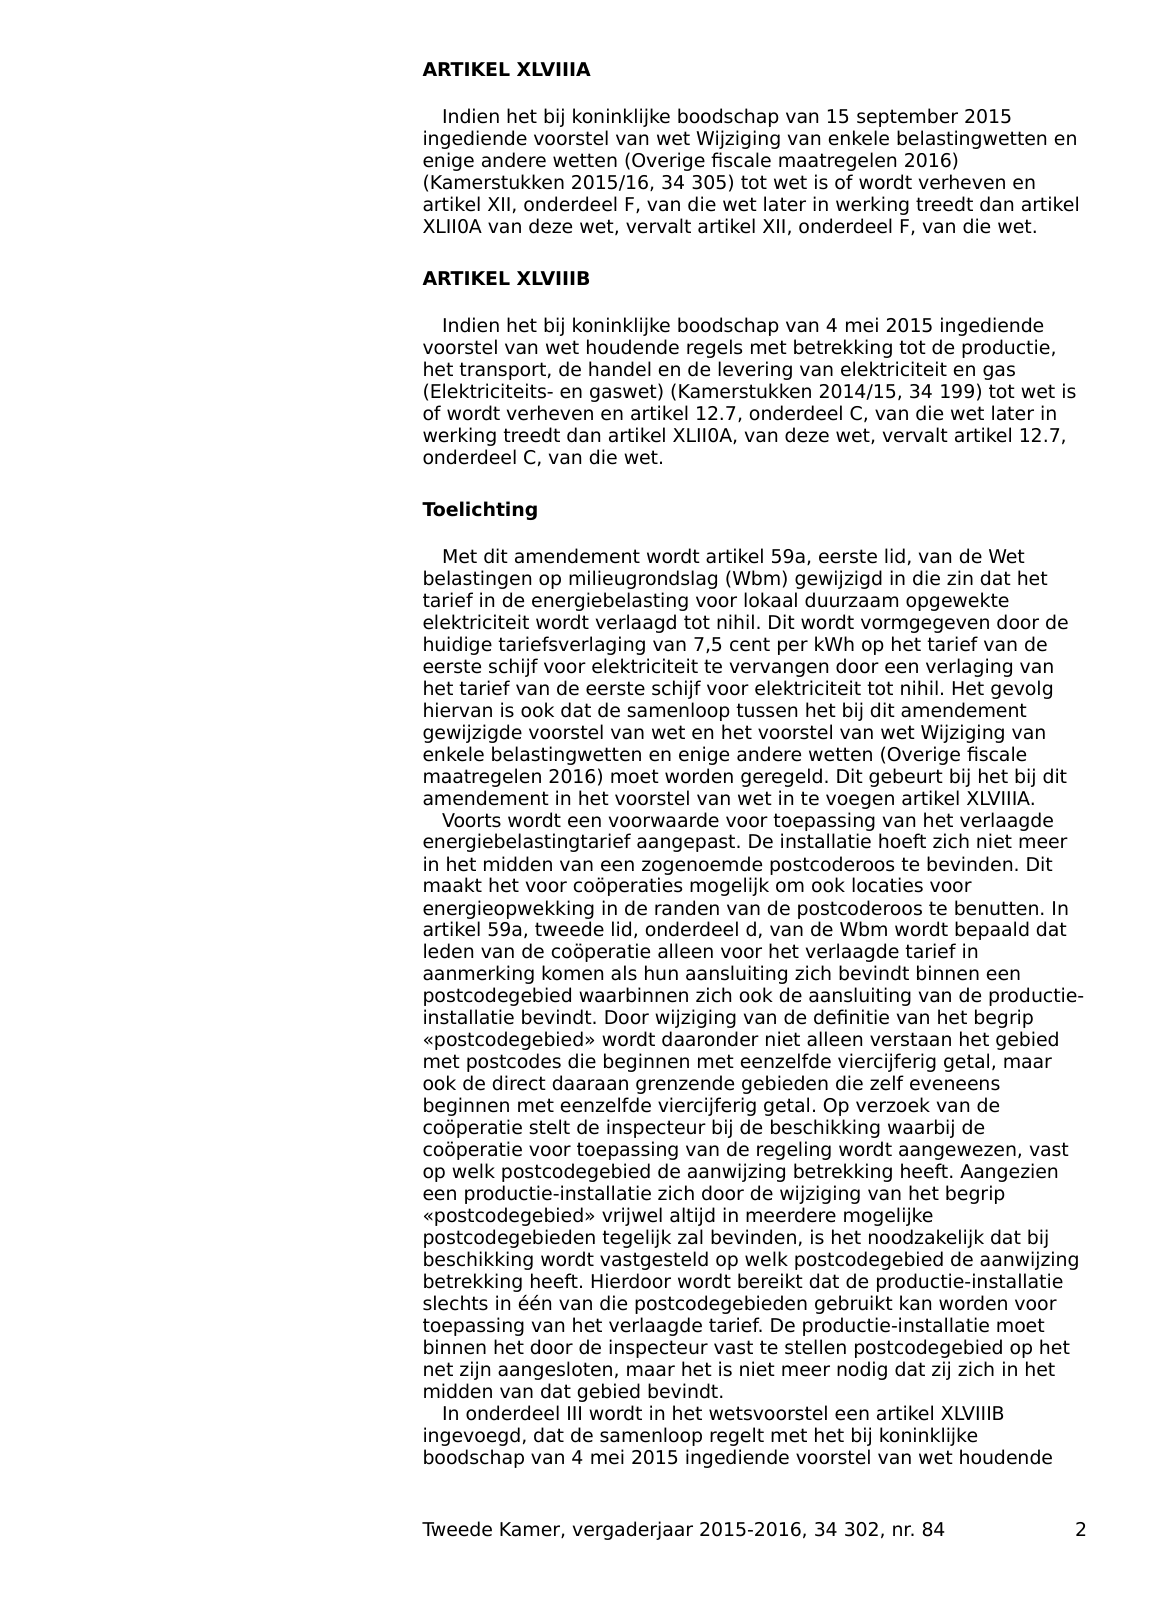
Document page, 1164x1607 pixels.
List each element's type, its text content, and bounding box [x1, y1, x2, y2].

text Voorts wordt een voorwaarde voor toepassing van het verlaagde energiebelastingtarief aangepast. De installatie hoeft zich niet meer in het midden van een zogenoemde postcoderoos te bevinden. Dit maakt het voor coöperaties mogelijk om ook locaties voor energieopwekking in de randen van de postcoderoos te benutten. In artikel 59a, tweede lid, onderdeel d, van de Wbm wordt bepaald dat leden van de coöperatie alleen voor het verlaagde tarief in aanmerking komen als hun aansluiting zich bevindt binnen een postcodegebied waarbinnen zich ook de aansluiting van de productie-installatie bevindt. Door wijziging van de definitie van het begrip «postcodegebied» wordt daaronder niet alleen verstaan het gebied met postcodes die beginnen met eenzelfde viercijferig getal, maar ook de direct daaraan grenzende gebieden die zelf eveneens beginnen met eenzelfde viercijferig getal. Op verzoek van de coöperatie stelt de inspecteur bij de beschikking waarbij de coöperatie voor toepassing van de regeling wordt aangewezen, vast op welk postcodegebied de aanwijzing betrekking heeft. Aangezien een productie-installatie zich door de wijziging van het begrip «postcodegebied» vrijwel altijd in meerdere mogelijke postcodegebieden tegelijk zal bevinden, is het noodzakelijk dat bij beschikking wordt vastgesteld op welk postcodegebied de aanwijzing betrekking heeft. Hierdoor wordt bereikt dat de productie-installatie slechts in één van die postcodegebieden gebruikt kan worden voor toepassing van het verlaagde tarief. De productie-installatie moet binnen het door de inspecteur vast te stellen postcodegebied op het net zijn aangesloten, maar het is niet meer nodig dat zij zich in het midden van dat gebied bevindt. [422, 809, 1087, 1403]
text Indien het bij koninklijke boodschap van 15 september 2015 ingediende voorstel van wet Wijziging van enkele belastingwetten en enige andere wetten (Overige fiscale maatregelen 2016) (Kamerstukken 2015/16, 34 305) tot wet is of wordt verheven en artikel XII, onderdeel F, van die wet later in werking treedt dan artikel XLII0A van deze wet, vervalt artikel XII, onderdeel F, van die wet. [422, 106, 1087, 238]
subtitle ARTIKEL XLVIIIB [422, 268, 1087, 290]
text Met dit amendement wordt artikel 59a, eerste lid, van de Wet belastingen op milieugrondslag (Wbm) gewijzigd in die zin dat het tarief in de energiebelasting voor lokaal duurzaam opgewekte elektriciteit wordt verlaagd tot nihil. Dit wordt vormgegeven door de huidige tariefsverlaging van 7,5 cent per kWh op het tarief van de eerste schijf voor elektriciteit te vervangen door een verlaging van het tarief van de eerste schijf voor elektriciteit tot nihil. Het gevolg hiervan is ook dat de samenloop tussen het bij dit amendement gewijzigde voorstel van wet en het voorstel van wet Wijziging van enkele belastingwetten en enige andere wetten (Overige fiscale maatregelen 2016) moet worden geregeld. Dit gebeurt bij het bij dit amendement in het voorstel van wet in te voegen artikel XLVIIIA. [422, 546, 1087, 809]
subtitle Toelichting [422, 499, 1087, 521]
text In onderdeel III wordt in het wetsvoorstel een artikel XLVIIIB ingevoegd, dat de samenloop regelt met het bij koninklijke boodschap van 4 mei 2015 ingediende voorstel van wet houdende [422, 1403, 1087, 1469]
text Indien het bij koninklijke boodschap van 4 mei 2015 ingediende voorstel van wet houdende regels met betrekking tot de productie, het transport, de handel en de levering van elektriciteit en gas (Elektriciteits- en gaswet) (Kamerstukken 2014/15, 34 199) tot wet is of wordt verheven en artikel 12.7, onderdeel C, van die wet later in werking treedt dan artikel XLII0A, van deze wet, vervalt artikel 12.7, onderdeel C, van die wet. [422, 315, 1087, 469]
subtitle ARTIKEL XLVIIIA [422, 59, 1087, 81]
